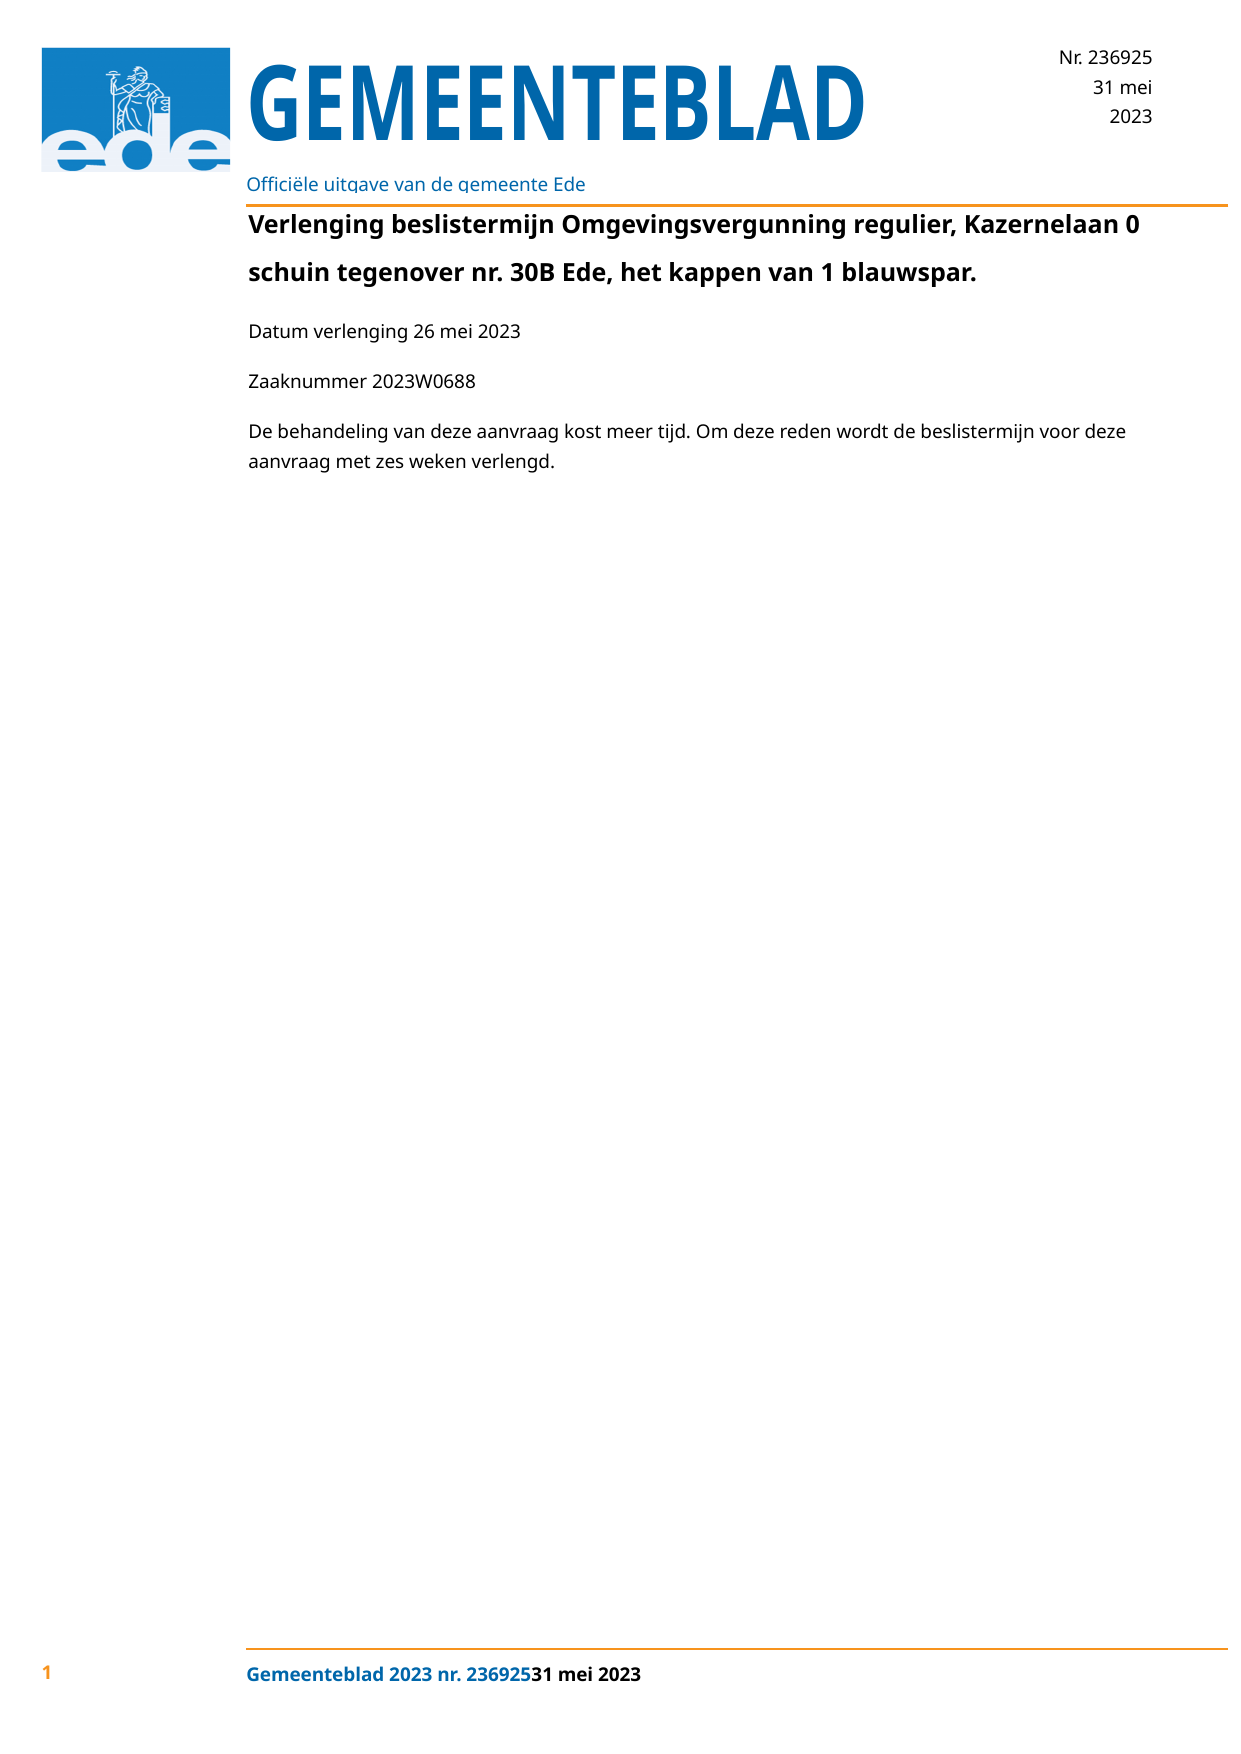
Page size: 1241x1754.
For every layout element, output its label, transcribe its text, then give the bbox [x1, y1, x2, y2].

text De behandeling van deze aanvraag kost meer tijd. Om deze reden wordt de beslistermijn voor deze aanvraag met zes weken verlengd. [248, 419, 1152, 474]
text Verlenging beslistermijn Omgevingsvergunning regulier, Kazernelaan 0 schuin tegenover nr. 30B Ede, het kappen van 1 blauwspar. [248, 207, 1152, 288]
text Datum verlenging 26 mei 2023 [248, 318, 1152, 344]
picture [41, 47, 231, 172]
text Zaaknummer 2023W0688 [248, 368, 1152, 394]
